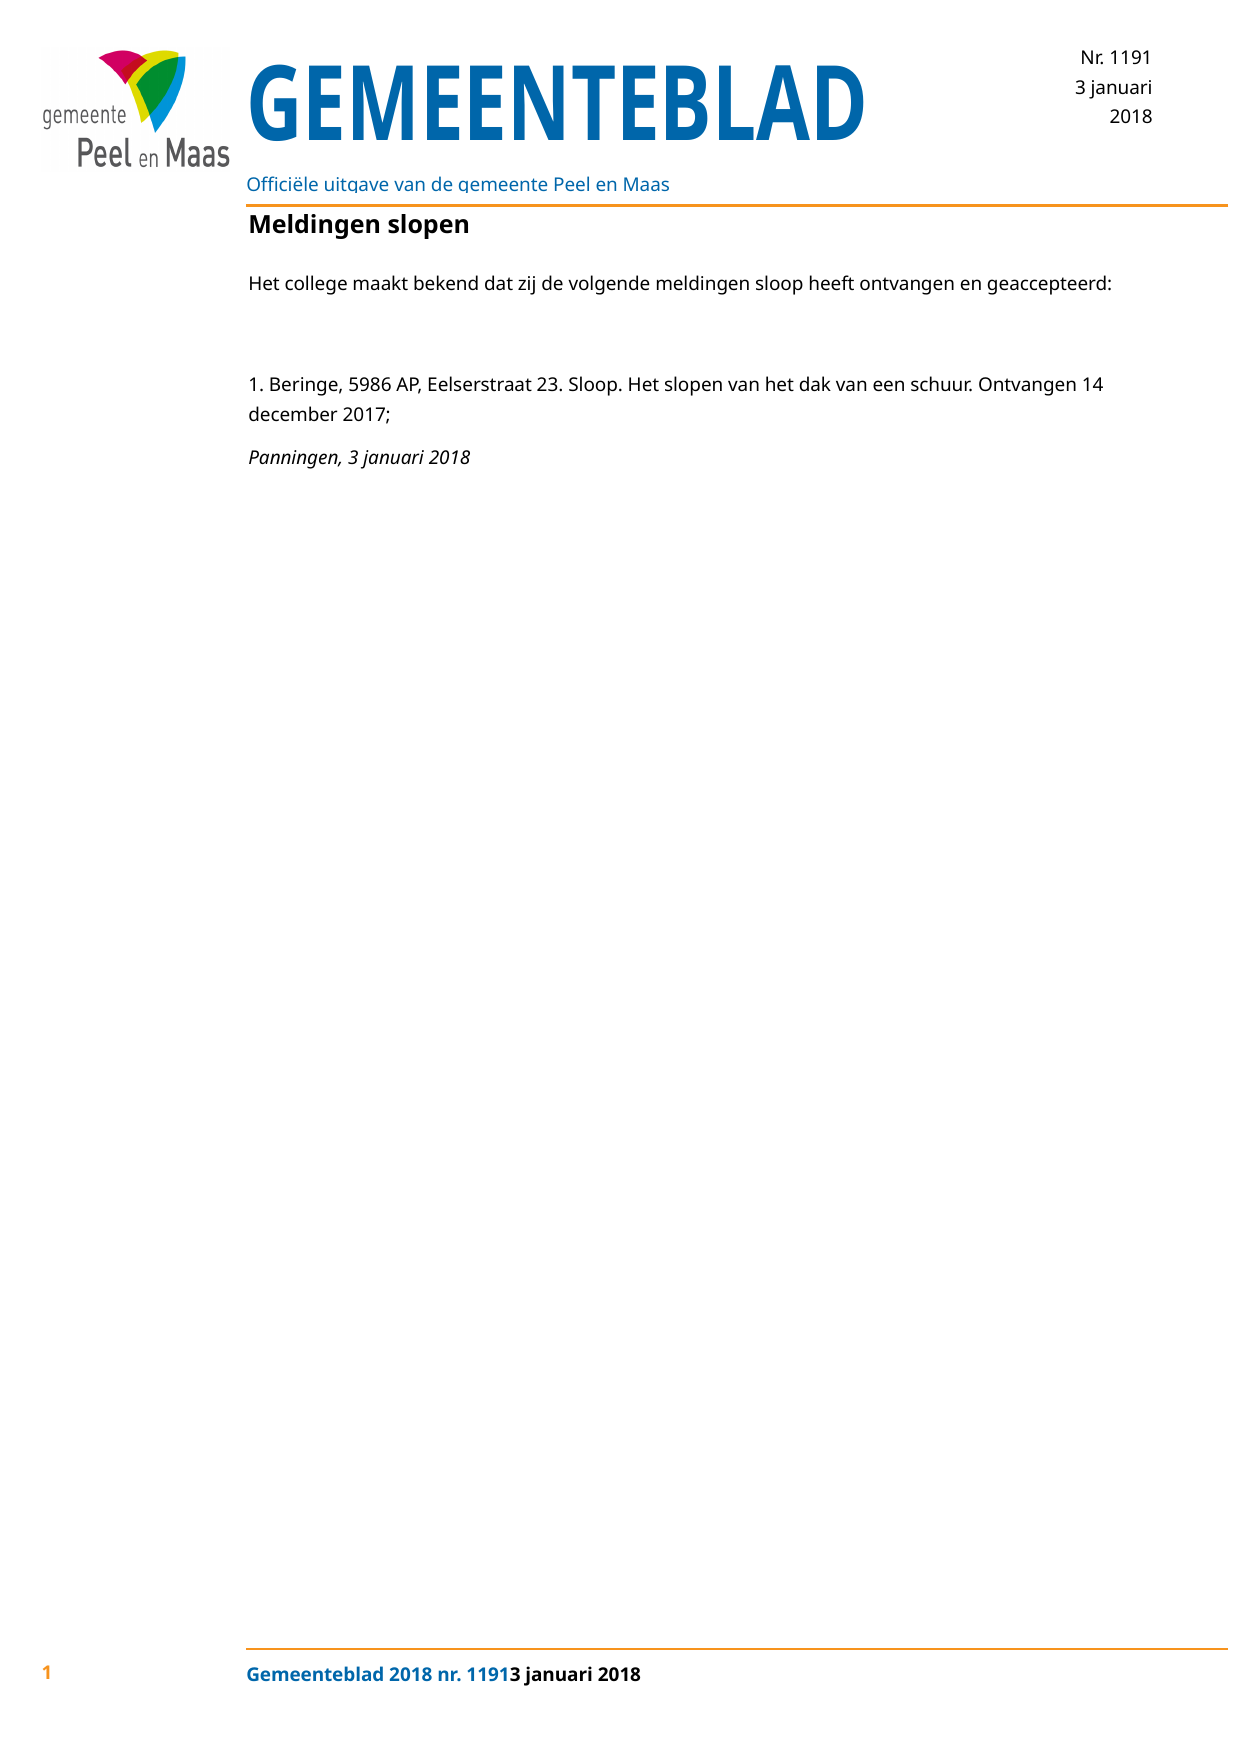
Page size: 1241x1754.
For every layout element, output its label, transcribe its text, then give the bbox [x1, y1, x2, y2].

text Het college maakt bekend dat zij de volgende meldingen sloop heeft ontvangen en geaccepteerd: [248, 270, 1152, 296]
picture [41, 47, 231, 172]
text Meldingen slopen [248, 207, 1152, 241]
text Panningen, 3 januari 2018 [248, 444, 1152, 469]
text 1. Beringe, 5986 AP, Eelserstraat 23. Sloop. Het slopen van het dak van een schuur. Ontvangen 14 december 2017; [248, 371, 1152, 426]
